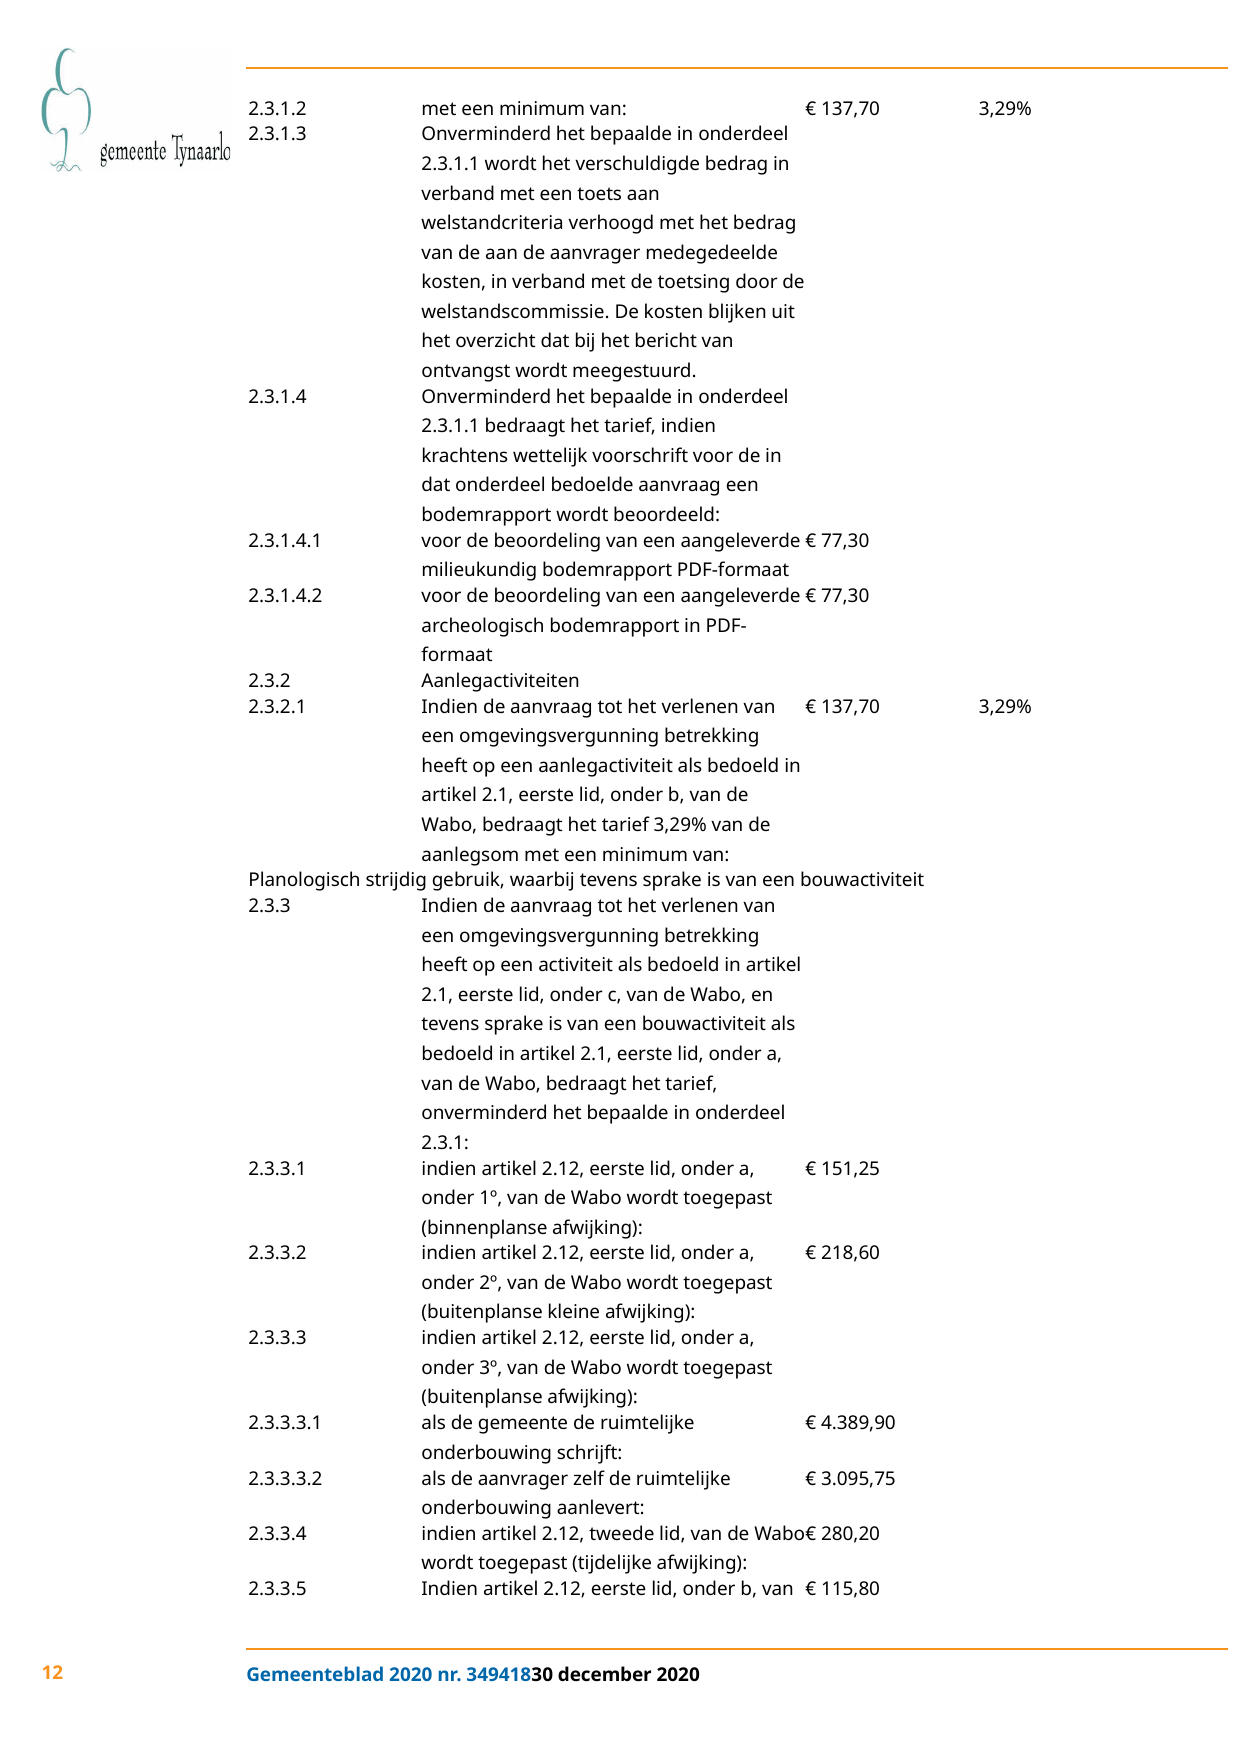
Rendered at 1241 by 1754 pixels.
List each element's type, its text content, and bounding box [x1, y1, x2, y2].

table_cell € 137,70 [805, 95, 978, 121]
table_cell 2.3.1.4.1 [248, 527, 421, 582]
table_cell € 3.095,75 [805, 1465, 978, 1520]
table_cell Aanlegactiviteiten [421, 667, 805, 693]
table_cell 2.3.3.4 [248, 1520, 421, 1575]
table_cell [979, 582, 1152, 667]
table_cell indien artikel 2.12, eerste lid, onder a, onder 2º, van de Wabo wordt toegepast (buitenplanse kleine afwijking): [421, 1240, 805, 1324]
table_cell als de aanvrager zelf de ruimtelijke onderbouwing aanlevert: [421, 1465, 805, 1520]
table_cell [979, 1575, 1152, 1601]
table_cell 2.3.3 [248, 892, 421, 1155]
table_cell 2.3.3.2 [248, 1240, 421, 1324]
table_cell 2.3.1.4 [248, 383, 421, 527]
table_cell 3,29% [979, 693, 1152, 867]
table_cell [979, 1325, 1152, 1409]
table_cell indien artikel 2.12, tweede lid, van de Wabo wordt toegepast (tijdelijke afwijking): [421, 1520, 805, 1575]
table_cell [979, 667, 1152, 693]
table_cell € 280,20 [805, 1520, 978, 1575]
table_cell 2.3.2 [248, 667, 421, 693]
table_cell [979, 1240, 1152, 1324]
table_cell voor de beoordeling van een aangeleverde milieukundig bodemrapport PDF-formaat [421, 527, 805, 582]
table_cell indien artikel 2.12, eerste lid, onder a, onder 3º, van de Wabo wordt toegepast (buitenplanse afwijking): [421, 1325, 805, 1409]
table_cell € 77,30 [805, 527, 978, 582]
table_cell [979, 1155, 1152, 1239]
table_cell € 77,30 [805, 582, 978, 667]
table_cell [805, 121, 978, 383]
table_cell [805, 1325, 978, 1409]
picture [41, 47, 231, 172]
table_cell [979, 892, 1152, 1155]
table_cell € 4.389,90 [805, 1409, 978, 1465]
table_cell voor de beoordeling van een aangeleverde archeologisch bodemrapport in PDF-formaat [421, 582, 805, 667]
table_cell [979, 1409, 1152, 1465]
table_cell 3,29% [979, 95, 1152, 121]
table_cell 2.3.2.1 [248, 693, 421, 867]
table_cell 2.3.3.3.1 [248, 1409, 421, 1465]
table_cell [805, 383, 978, 527]
table_cell [979, 527, 1152, 582]
table_cell Indien artikel 2.12, eerste lid, onder b, van [421, 1575, 805, 1601]
table_cell Indien de aanvraag tot het verlenen van een omgevingsvergunning betrekking heeft op een activiteit als bedoeld in artikel 2.1, eerste lid, onder c, van de Wabo, en tevens sprake is van een bouwactiviteit als bedoeld in artikel 2.1, eerste lid, onder a, van de Wabo, bedraagt het tarief, onverminderd het bepaalde in onderdeel 2.3.1: [421, 892, 805, 1155]
table_cell Onverminderd het bepaalde in onderdeel 2.3.1.1 bedraagt het tarief, indien krachtens wettelijk voorschrift voor de in dat onderdeel bedoelde aanvraag een bodemrapport wordt beoordeeld: [421, 383, 805, 527]
table_cell [979, 1465, 1152, 1520]
table_cell Planologisch strijdig gebruik, waarbij tevens sprake is van een bouwactiviteit [248, 867, 978, 892]
table_cell € 115,80 [805, 1575, 978, 1601]
table_cell € 151,25 [805, 1155, 978, 1239]
table_cell 2.3.3.3 [248, 1325, 421, 1409]
table_cell [979, 1520, 1152, 1575]
table_cell € 137,70 [805, 693, 978, 867]
table_cell 2.3.1.3 [248, 121, 421, 383]
table_cell Indien de aanvraag tot het verlenen van een omgevingsvergunning betrekking heeft op een aanlegactiviteit als bedoeld in artikel 2.1, eerste lid, onder b, van de Wabo, bedraagt het tarief 3,29% van de aanlegsom met een minimum van: [421, 693, 805, 867]
table_cell 2.3.3.5 [248, 1575, 421, 1601]
table_cell 2.3.1.2 [248, 95, 421, 121]
table_cell indien artikel 2.12, eerste lid, onder a, onder 1º, van de Wabo wordt toegepast (binnenplanse afwijking): [421, 1155, 805, 1239]
table_cell [805, 892, 978, 1155]
table_cell 2.3.3.3.2 [248, 1465, 421, 1520]
table_cell als de gemeente de ruimtelijke onderbouwing schrijft: [421, 1409, 805, 1465]
table_cell [979, 383, 1152, 527]
table_cell Onverminderd het bepaalde in onderdeel 2.3.1.1 wordt het verschuldigde bedrag in verband met een toets aan welstandcriteria verhoogd met het bedrag van de aan de aanvrager medegedeelde kosten, in verband met de toetsing door de welstandscommissie. De kosten blijken uit het overzicht dat bij het bericht van ontvangst wordt meegestuurd. [421, 121, 805, 383]
table_cell 2.3.3.1 [248, 1155, 421, 1239]
table_cell [805, 667, 978, 693]
table_cell met een minimum van: [421, 95, 805, 121]
table_cell 2.3.1.4.2 [248, 582, 421, 667]
table_cell [979, 121, 1152, 383]
table_cell € 218,60 [805, 1240, 978, 1324]
